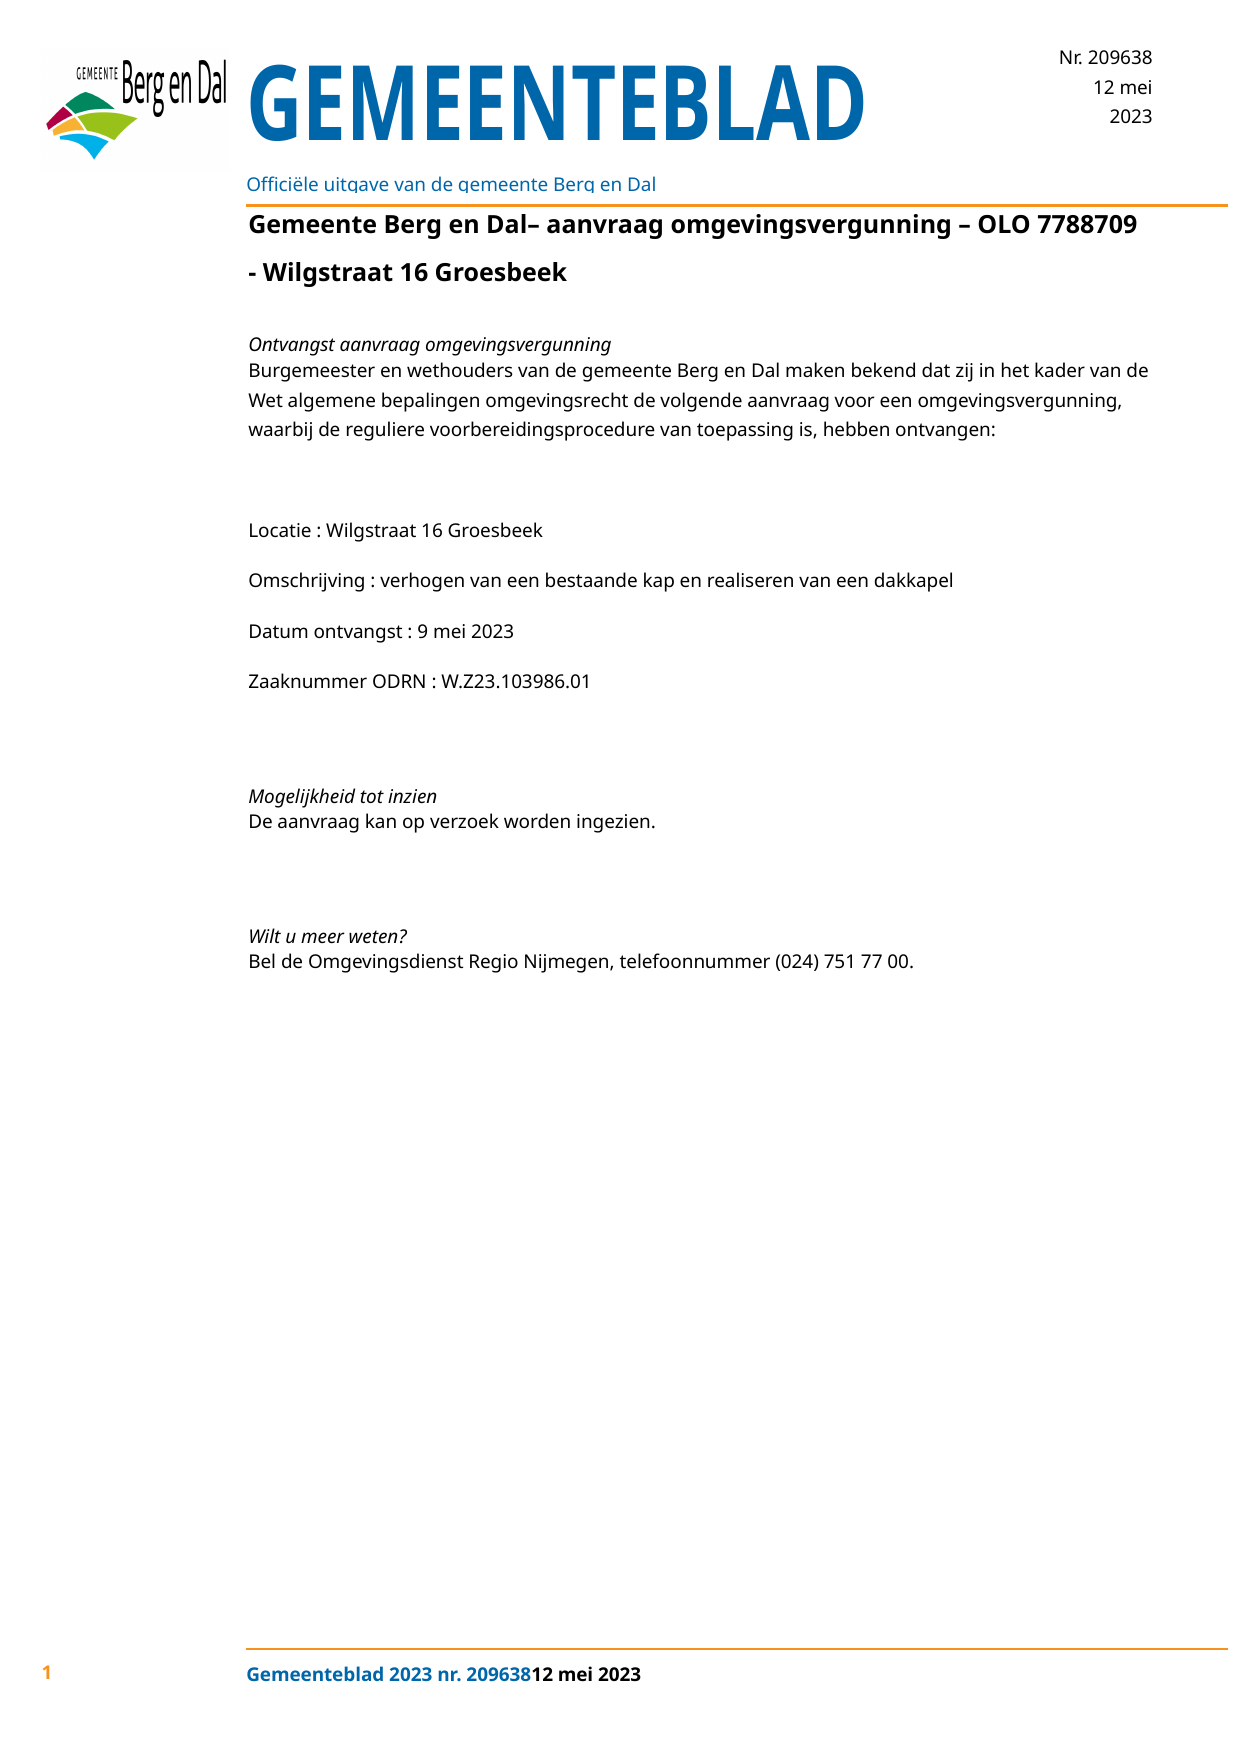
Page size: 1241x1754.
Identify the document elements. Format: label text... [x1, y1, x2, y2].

text Mogelijkheid tot inzien [248, 783, 1152, 808]
text Omschrijving : verhogen van een bestaande kap en realiseren van een dakkapel [248, 568, 1152, 593]
text Wilt u meer weten? [248, 923, 1152, 949]
picture [41, 47, 231, 172]
text Datum ontvangst : 9 mei 2023 [248, 618, 1152, 644]
text De aanvraag kan op verzoek worden ingezien. [248, 808, 1152, 834]
text Zaaknummer ODRN : W.Z23.103986.01 [248, 668, 1152, 694]
text Burgemeester en wethouders van de gemeente Berg en Dal maken bekend dat zij in het kader van de Wet algemene bepalingen omgevingsrecht de volgende aanvraag voor een omgevingsvergunning, waarbij de reguliere voorbereidingsprocedure van toepassing is, hebben ontvangen: [248, 357, 1152, 442]
text Gemeente Berg en Dal– aanvraag omgevingsvergunning – OLO 7788709 - Wilgstraat 16 Groesbeek [248, 207, 1152, 288]
text Locatie : Wilgstraat 16 Groesbeek [248, 517, 1152, 543]
text Bel de Omgevingsdienst Regio Nijmegen, telefoonnummer (024) 751 77 00. [248, 949, 1152, 974]
text Ontvangst aanvraag omgevingsvergunning [248, 331, 1152, 357]
